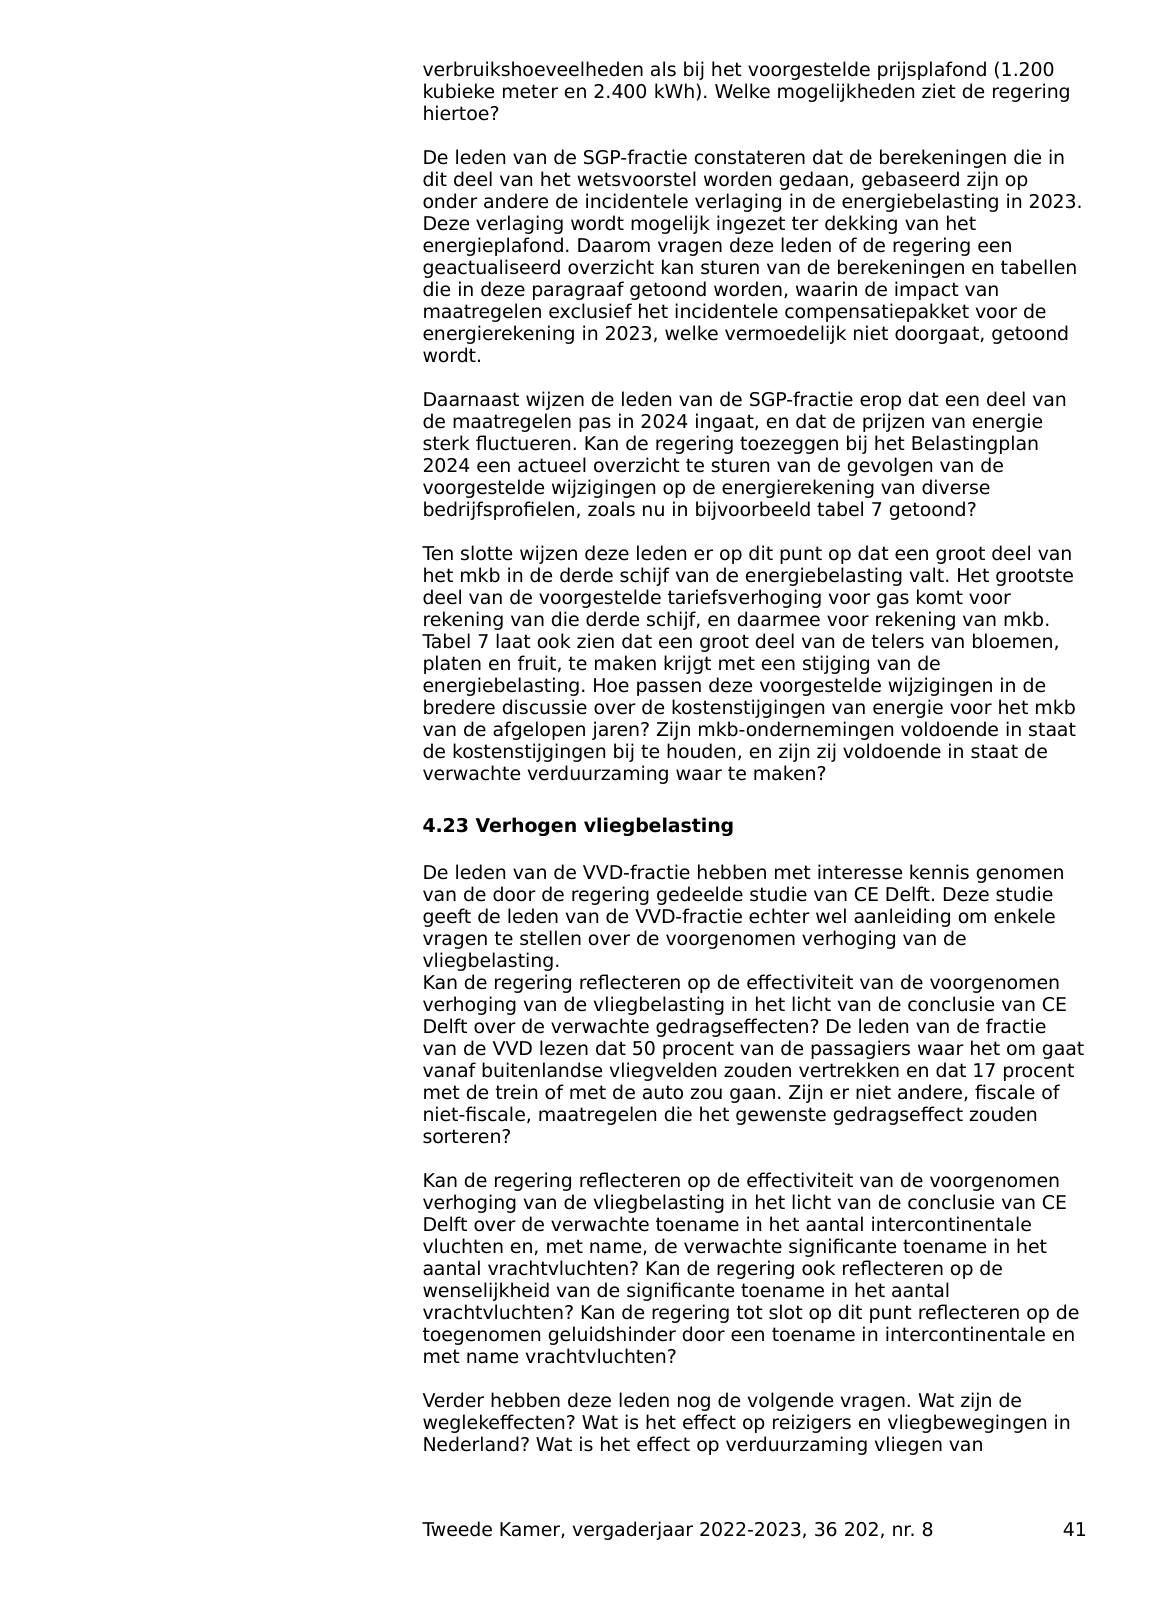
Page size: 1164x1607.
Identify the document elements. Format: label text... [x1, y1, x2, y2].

text De leden van de VVD-fractie hebben met interesse kennis genomen van de door de regering gedeelde studie van CE Delft. Deze studie geeft de leden van de VVD-fractie echter wel aanleiding om enkele vragen te stellen over de voorgenomen verhoging van de vliegbelasting. [422, 862, 1087, 972]
text Daarnaast wijzen de leden van de SGP-fractie erop dat een deel van de maatregelen pas in 2024 ingaat, en dat de prijzen van energie sterk fluctueren. Kan de regering toezeggen bij het Belastingplan 2024 een actueel overzicht te sturen van de gevolgen van de voorgestelde wijzigingen op de energierekening van diverse bedrijfsprofielen, zoals nu in bijvoorbeeld tabel 7 getoond? [422, 389, 1087, 521]
text Kan de regering reflecteren op de effectiviteit van de voorgenomen verhoging van de vliegbelasting in het licht van de conclusie van CE Delft over de verwachte toename in het aantal intercontinentale vluchten en, met name, de verwachte significante toename in het aantal vrachtvluchten? Kan de regering ook reflecteren op de wenselijkheid van de significante toename in het aantal vrachtvluchten? Kan de regering tot slot op dit punt reflecteren op de toegenomen geluidshinder door een toename in intercontinentale en met name vrachtvluchten? [422, 1170, 1087, 1368]
text verbruikshoeveelheden als bij het voorgestelde prijsplafond (1.200 kubieke meter en 2.400 kWh). Welke mogelijkheden ziet de regering hiertoe? [422, 59, 1087, 125]
text Ten slotte wijzen deze leden er op dit punt op dat een groot deel van het mkb in de derde schijf van de energiebelasting valt. Het grootste deel van de voorgestelde tariefsverhoging voor gas komt voor rekening van die derde schijf, en daarmee voor rekening van mkb. Tabel 7 laat ook zien dat een groot deel van de telers van bloemen, platen en fruit, te maken krijgt met een stijging van de energiebelasting. Hoe passen deze voorgestelde wijzigingen in de bredere discussie over de kostenstijgingen van energie voor het mkb van de afgelopen jaren? Zijn mkb-ondernemingen voldoende in staat de kostenstijgingen bij te houden, en zijn zij voldoende in staat de verwachte verduurzaming waar te maken? [422, 543, 1087, 785]
subtitle 4.23 Verhogen vliegbelasting [422, 815, 1087, 837]
text Verder hebben deze leden nog de volgende vragen. Wat zijn de weglekeffecten? Wat is het effect op reizigers en vliegbewegingen in Nederland? Wat is het effect op verduurzaming vliegen van [422, 1390, 1087, 1456]
text Kan de regering reflecteren op de effectiviteit van de voorgenomen verhoging van de vliegbelasting in het licht van de conclusie van CE Delft over de verwachte gedragseffecten? De leden van de fractie van de VVD lezen dat 50 procent van de passagiers waar het om gaat vanaf buitenlandse vliegvelden zouden vertrekken en dat 17 procent met de trein of met de auto zou gaan. Zijn er niet andere, fiscale of niet-fiscale, maatregelen die het gewenste gedragseffect zouden sorteren? [422, 972, 1087, 1148]
text De leden van de SGP-fractie constateren dat de berekeningen die in dit deel van het wetsvoorstel worden gedaan, gebaseerd zijn op onder andere de incidentele verlaging in de energiebelasting in 2023. Deze verlaging wordt mogelijk ingezet ter dekking van het energieplafond. Daarom vragen deze leden of de regering een geactualiseerd overzicht kan sturen van de berekeningen en tabellen die in deze paragraaf getoond worden, waarin de impact van maatregelen exclusief het incidentele compensatiepakket voor de energierekening in 2023, welke vermoedelijk niet doorgaat, getoond wordt. [422, 147, 1087, 367]
